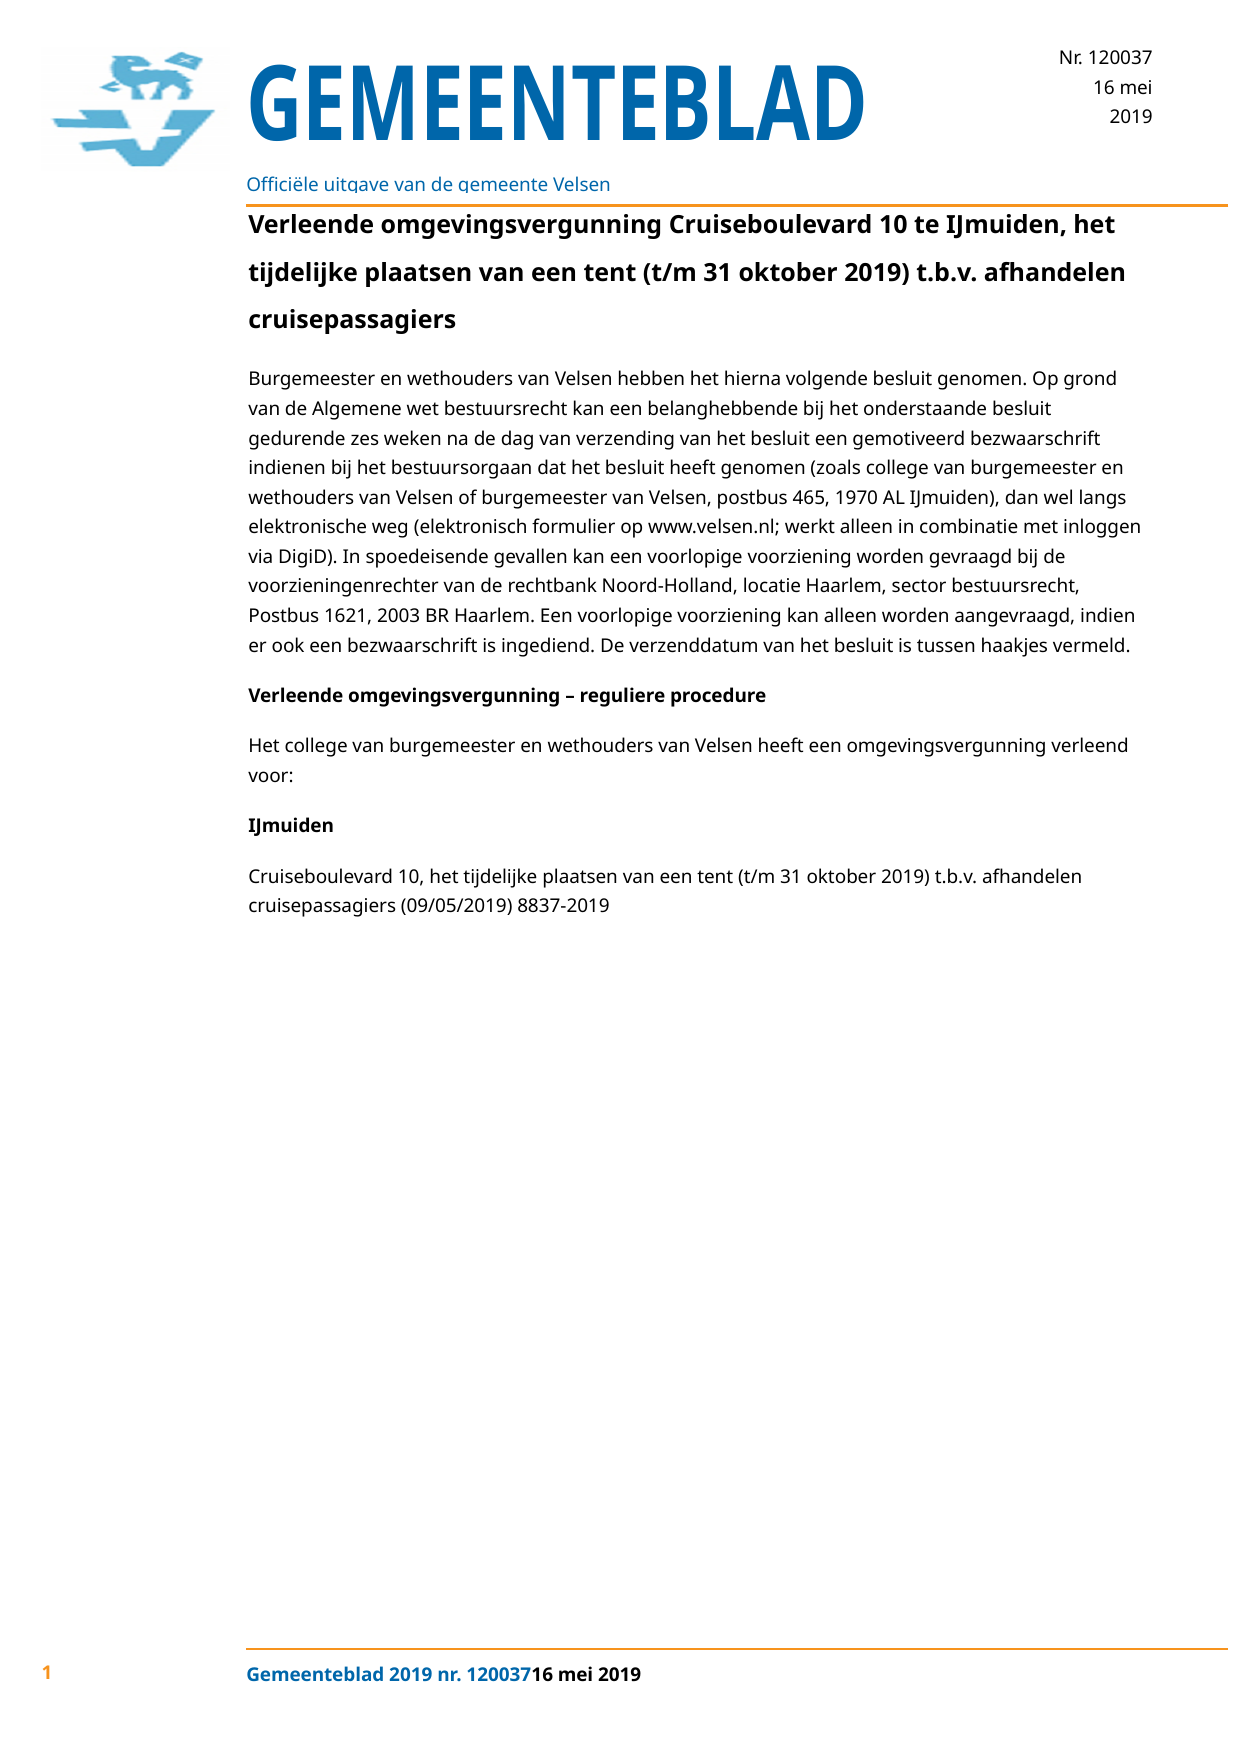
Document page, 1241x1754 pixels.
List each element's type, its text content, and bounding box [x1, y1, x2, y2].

text Cruiseboulevard 10, het tijdelijke plaatsen van een tent (t/m 31 oktober 2019) t.b.v. afhandelen cruisepassagiers (09/05/2019) 8837-2019 [248, 863, 1152, 918]
text Verleende omgevingsvergunning Cruiseboulevard 10 te IJmuiden, het tijdelijke plaatsen van een tent (t/m 31 oktober 2019) t.b.v. afhandelen cruisepassagiers [248, 207, 1152, 336]
text Het college van burgemeester en wethouders van Velsen heeft een omgevingsvergunning verleend voor: [248, 733, 1152, 788]
picture [41, 47, 231, 172]
text IJmuiden [248, 813, 1152, 838]
text Verleende omgevingsvergunning – reguliere procedure [248, 682, 1152, 708]
text Burgemeester en wethouders van Velsen hebben het hierna volgende besluit genomen. Op grond van de Algemene wet bestuursrecht kan een belanghebbende bij het onderstaande besluit gedurende zes weken na de dag van verzending van het besluit een gemotiveerd bezwaarschrift indienen bij het bestuursorgaan dat het besluit heeft genomen (zoals college van burgemeester en wethouders van Velsen of burgemeester van Velsen, postbus 465, 1970 AL IJmuiden), dan wel langs elektronische weg (elektronisch formulier op www.velsen.nl; werkt alleen in combinatie met inloggen via DigiD). In spoedeisende gevallen kan een voorlopige voorziening worden gevraagd bij de voorzieningenrechter van de rechtbank Noord-Holland, locatie Haarlem, sector bestuursrecht, Postbus 1621, 2003 BR Haarlem. Een voorlopige voorziening kan alleen worden aangevraagd, indien er ook een bezwaarschrift is ingediend. De verzenddatum van het besluit is tussen haakjes vermeld. [248, 366, 1152, 657]
